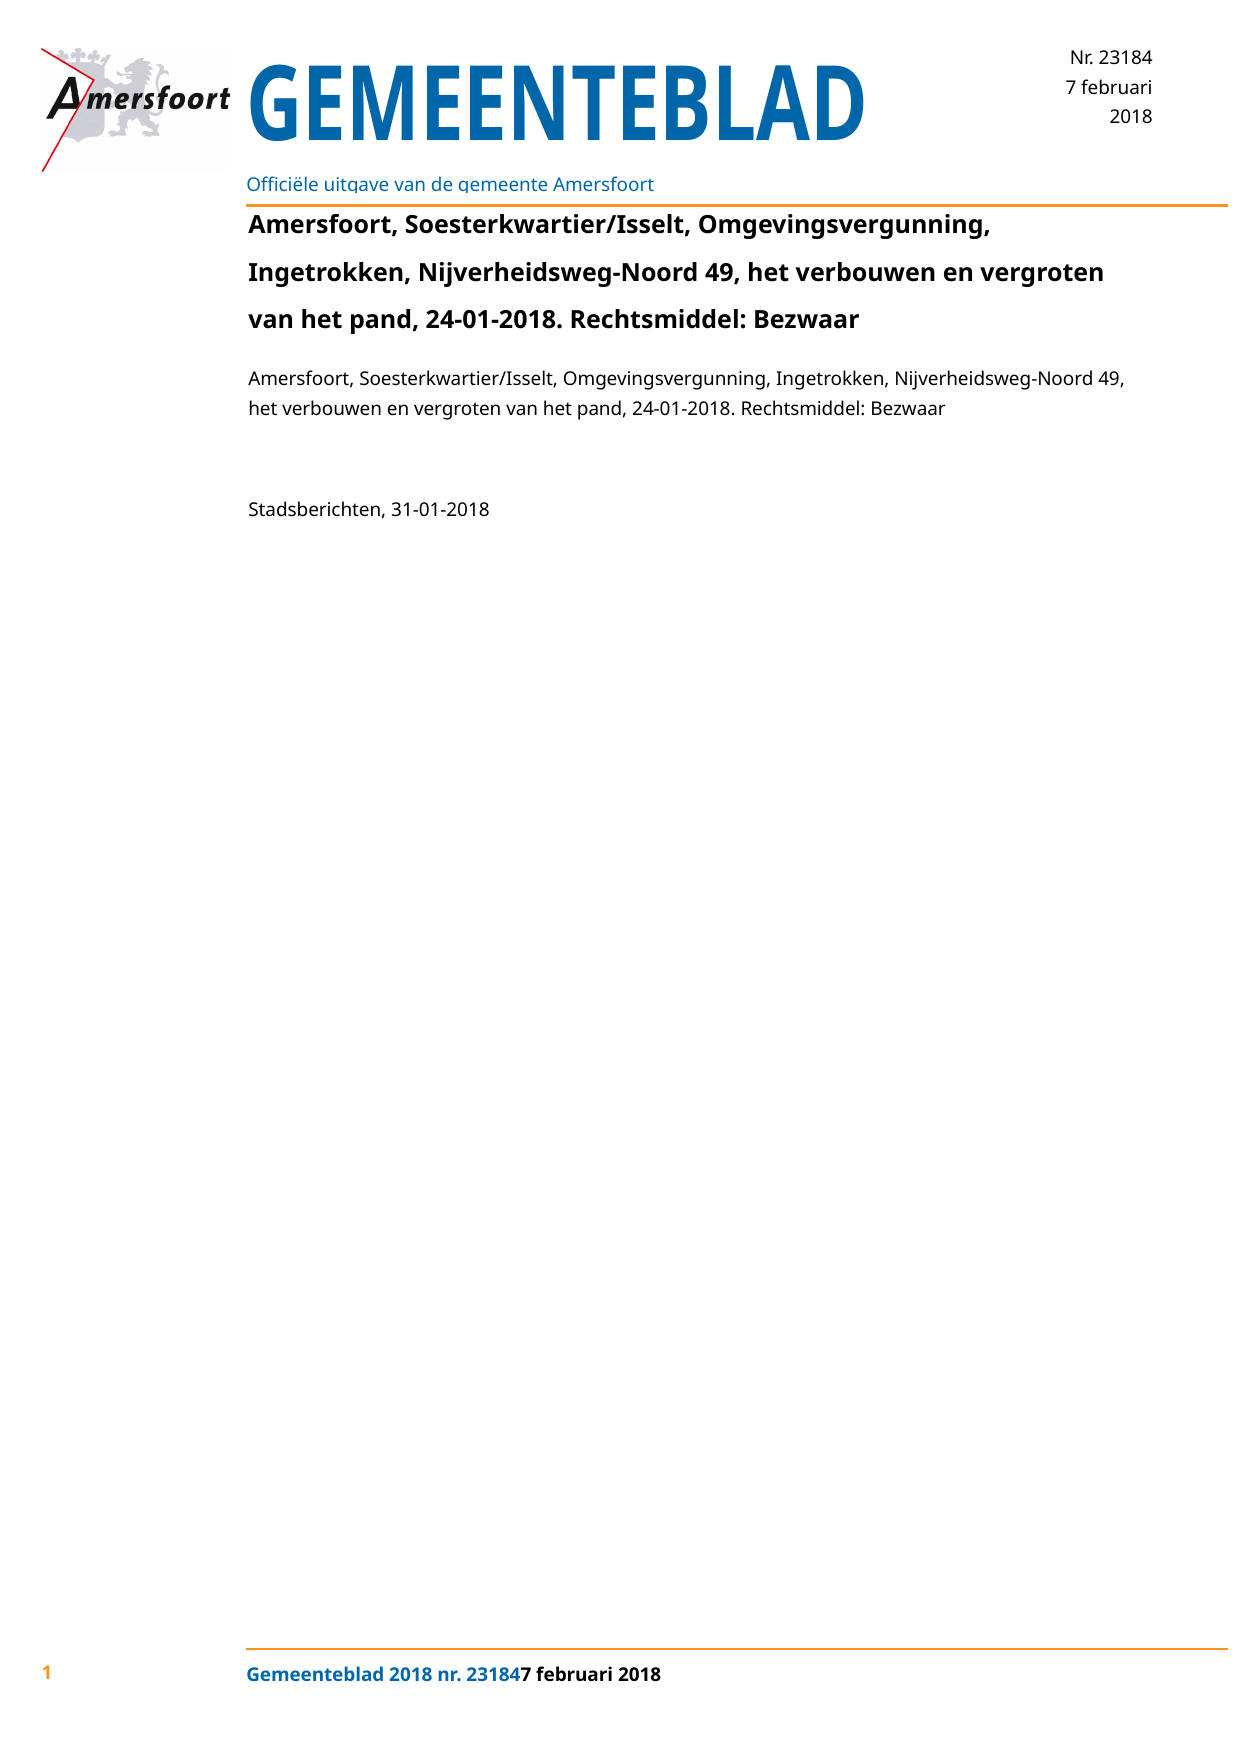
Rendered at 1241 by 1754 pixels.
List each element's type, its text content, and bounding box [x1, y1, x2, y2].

picture [41, 47, 231, 172]
text Stadsberichten, 31-01-2018 [248, 496, 1152, 522]
text Amersfoort, Soesterkwartier/Isselt, Omgevingsvergunning, Ingetrokken, Nijverheidsweg-Noord 49, het verbouwen en vergroten van het pand, 24-01-2018. Rechtsmiddel: Bezwaar [248, 366, 1152, 421]
text Amersfoort, Soesterkwartier/Isselt, Omgevingsvergunning, Ingetrokken, Nijverheidsweg-Noord 49, het verbouwen en vergroten van het pand, 24-01-2018. Rechtsmiddel: Bezwaar [248, 207, 1152, 336]
